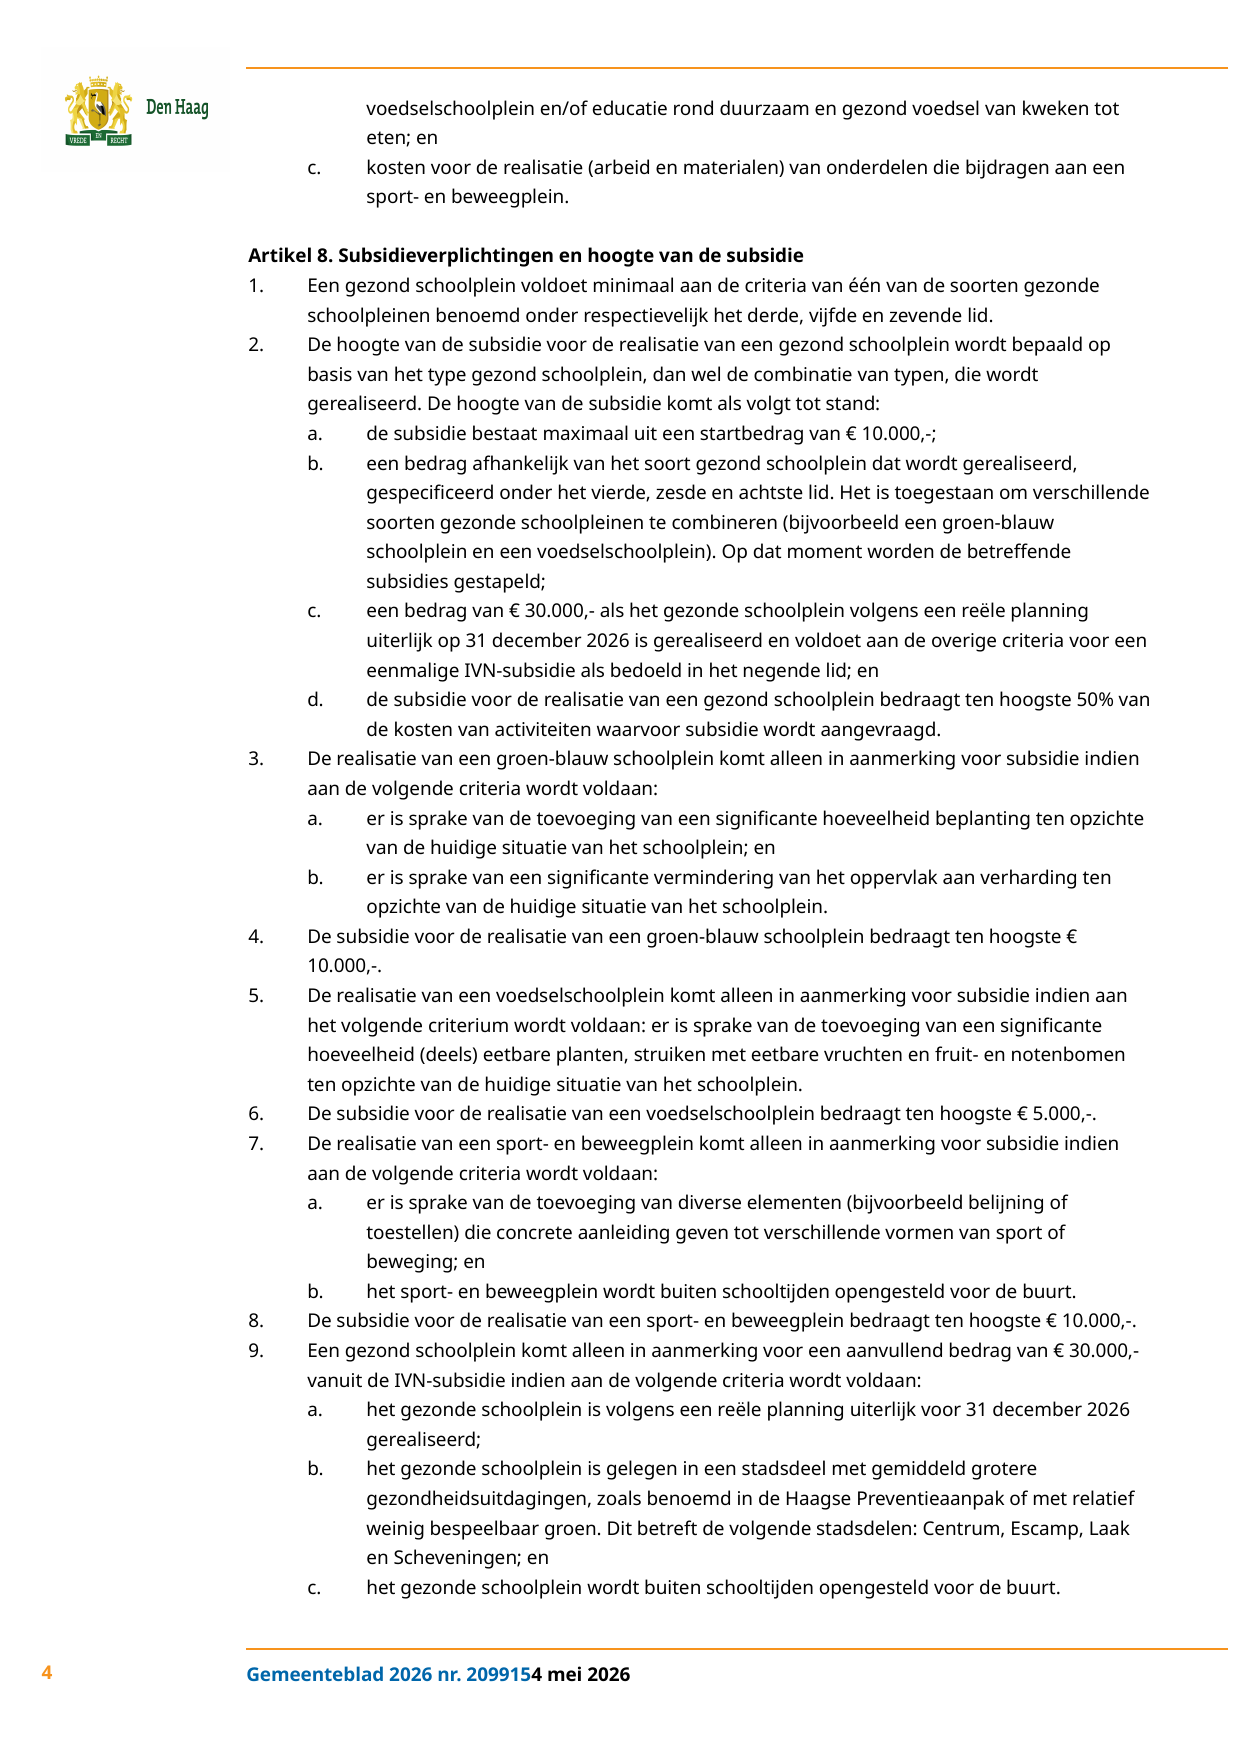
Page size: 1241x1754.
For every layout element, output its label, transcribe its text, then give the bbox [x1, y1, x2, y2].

list De realisatie van een voedselschoolplein komt alleen in aanmerking voor subsidie indien aan het volgende criterium wordt voldaan: er is sprake van de toevoeging van een significante hoeveelheid (deels) eetbare planten, struiken met eetbare vruchten en fruit- en notenbomen ten opzichte van de huidige situatie van het schoolplein. [248, 982, 1152, 1097]
list Een gezond schoolplein komt alleen in aanmerking voor een aanvullend bedrag van € 30.000,- vanuit de IVN-subsidie indien aan de volgende criteria wordt voldaan: [248, 1337, 1152, 1393]
list De subsidie voor de realisatie van een voedselschoolplein bedraagt ten hoogste € 5.000,-. [248, 1101, 1152, 1126]
list er is sprake van de toevoeging van een significante hoeveelheid beplanting ten opzichte van de huidige situatie van het schoolplein; en [307, 805, 1152, 860]
picture [41, 47, 231, 172]
list kosten voor de realisatie (arbeid en materialen) van onderdelen die bijdragen aan een sport- en beweegplein. [307, 154, 1152, 209]
list de subsidie voor de realisatie van een gezond schoolplein bedraagt ten hoogste 50% van de kosten van activiteiten waarvoor subsidie wordt aangevraagd. [307, 686, 1152, 742]
list De hoogte van de subsidie voor de realisatie van een gezond schoolplein wordt bepaald op basis van het type gezond schoolplein, dan wel de combinatie van typen, die wordt gerealiseerd. De hoogte van de subsidie komt als volgt tot stand: [248, 331, 1152, 416]
list een bedrag van € 30.000,- als het gezonde schoolplein volgens een reële planning uiterlijk op 31 december 2026 is gerealiseerd en voldoet aan de overige criteria voor een eenmalige IVN-subsidie als bedoeld in het negende lid; en [307, 598, 1152, 683]
list de subsidie bestaat maximaal uit een startbedrag van € 10.000,-; [307, 420, 1152, 446]
list er is sprake van de toevoeging van diverse elementen (bijvoorbeeld belijning of toestellen) die concrete aanleiding geven tot verschillende vormen van sport of beweging; en [307, 1189, 1152, 1274]
list Een gezond schoolplein voldoet minimaal aan de criteria van één van de soorten gezonde schoolpleinen benoemd onder respectievelijk het derde, vijfde en zevende lid. [248, 272, 1152, 328]
list De realisatie van een sport- en beweegplein komt alleen in aanmerking voor subsidie indien aan de volgende criteria wordt voldaan: [248, 1130, 1152, 1186]
list een bedrag afhankelijk van het soort gezond schoolplein dat wordt gerealiseerd, gespecificeerd onder het vierde, zesde en achtste lid. Het is toegestaan om verschillende soorten gezonde schoolpleinen te combineren (bijvoorbeeld een groen-blauw schoolplein en een voedselschoolplein). Op dat moment worden de betreffende subsidies gestapeld; [307, 450, 1152, 594]
text Artikel 8. Subsidieverplichtingen en hoogte van de subsidie [248, 243, 1152, 268]
list het gezonde schoolplein is gelegen in een stadsdeel met gemiddeld grotere gezondheidsuitdagingen, zoals benoemd in de Haagse Preventieaanpak of met relatief weinig bespeelbaar groen. Dit betreft de volgende stadsdelen: Centrum, Escamp, Laak en Scheveningen; en [307, 1456, 1152, 1570]
list De subsidie voor de realisatie van een sport- en beweegplein bedraagt ten hoogste € 10.000,-. [248, 1308, 1152, 1333]
list voedselschoolplein en/of educatie rond duurzaam en gezond voedsel van kweken tot eten; en [307, 95, 1152, 150]
list het sport- en beweegplein wordt buiten schooltijden opengesteld voor de buurt. [307, 1278, 1152, 1304]
list het gezonde schoolplein wordt buiten schooltijden opengesteld voor de buurt. [307, 1574, 1152, 1600]
list De subsidie voor de realisatie van een groen-blauw schoolplein bedraagt ten hoogste € 10.000,-. [248, 923, 1152, 978]
list er is sprake van een significante vermindering van het oppervlak aan verharding ten opzichte van de huidige situatie van het schoolplein. [307, 864, 1152, 919]
list het gezonde schoolplein is volgens een reële planning uiterlijk voor 31 december 2026 gerealiseerd; [307, 1396, 1152, 1452]
list De realisatie van een groen-blauw schoolplein komt alleen in aanmerking voor subsidie indien aan de volgende criteria wordt voldaan: [248, 746, 1152, 801]
